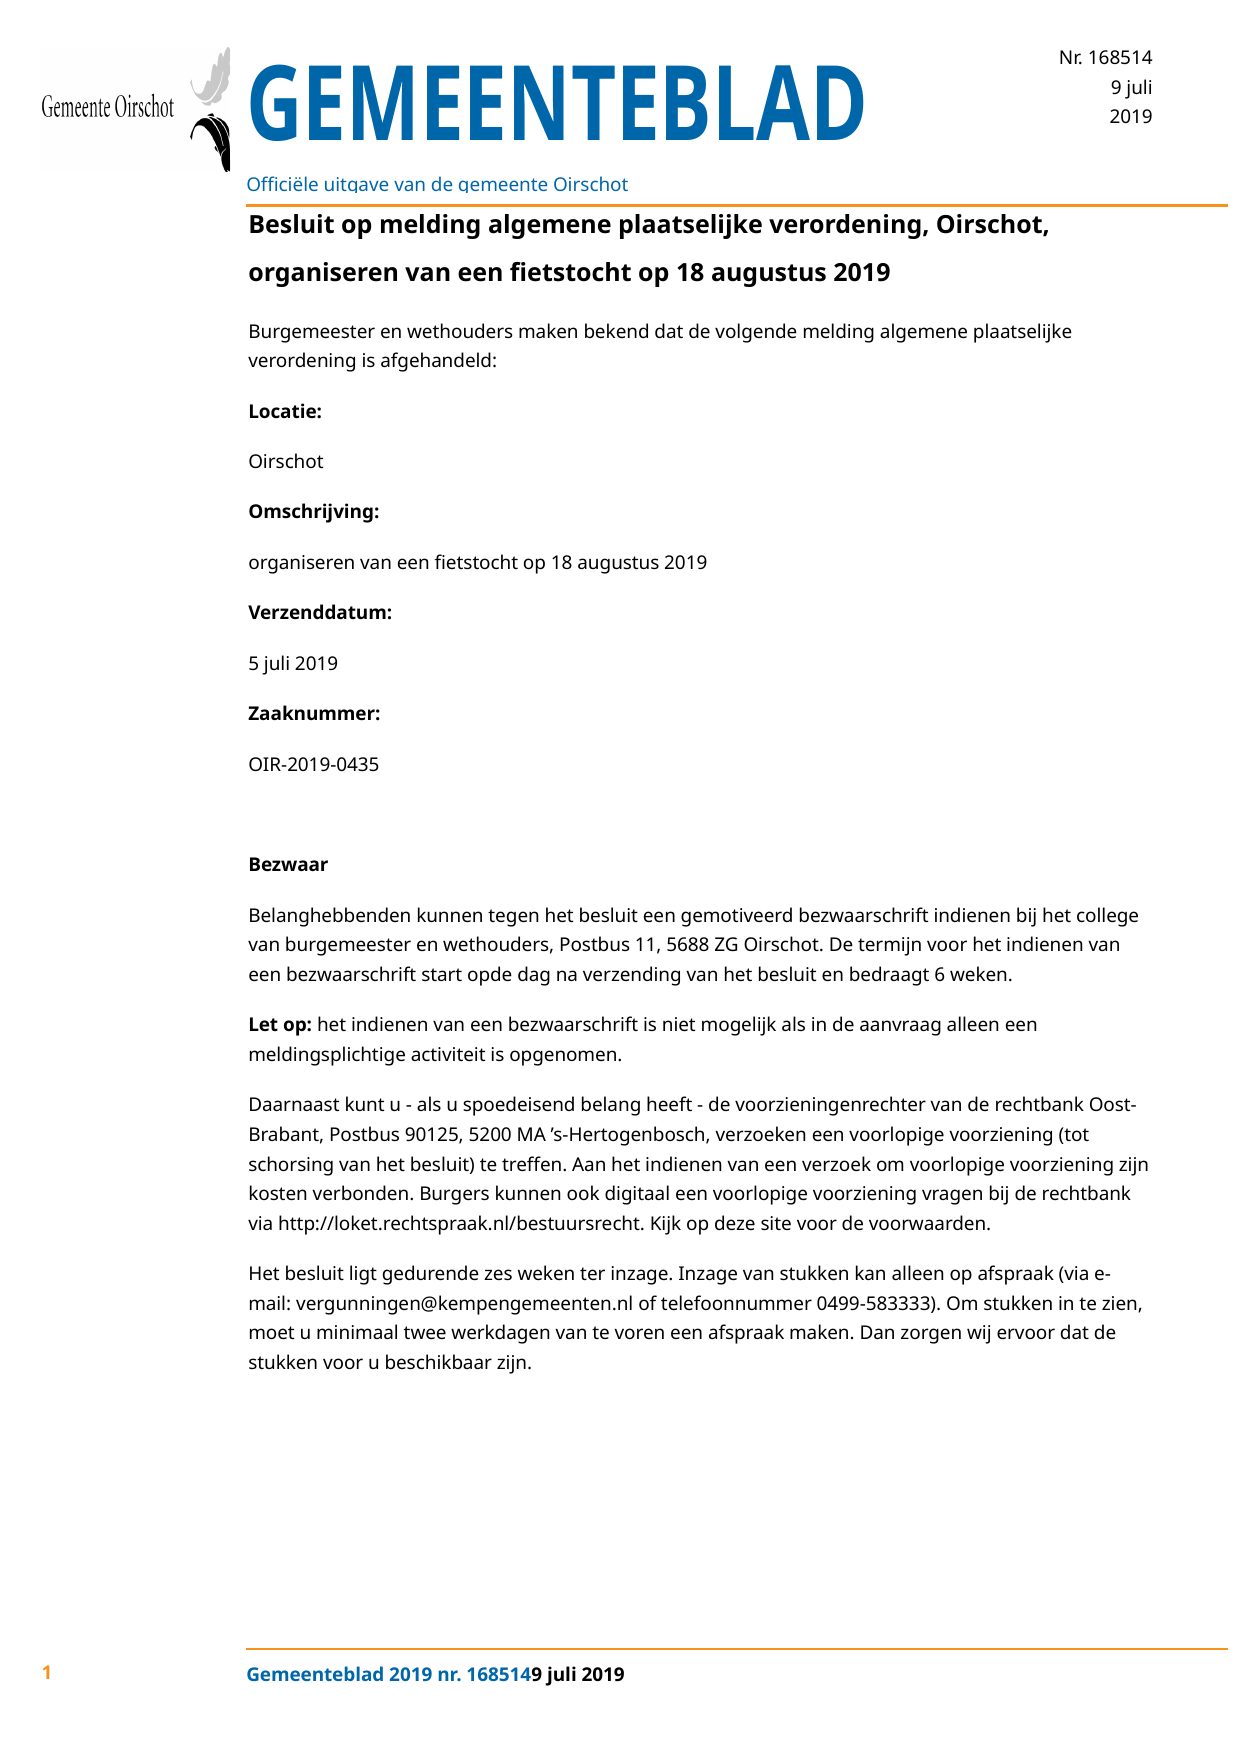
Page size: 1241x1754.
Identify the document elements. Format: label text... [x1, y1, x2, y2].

text Bezwaar [248, 852, 1152, 877]
text Omschrijving: [248, 499, 1152, 524]
text Let op: het indienen van een bezwaarschrift is niet mogelijk als in de aanvraag alleen een meldingsplichtige activiteit is opgenomen. [248, 1012, 1152, 1067]
text Zaaknummer: [248, 700, 1152, 726]
text Oirschot [248, 448, 1152, 474]
text Het besluit ligt gedurende zes weken ter inzage. Inzage van stukken kan alleen op afspraak (via e-mail: vergunningen@kempengemeenten.nl of telefoonnummer 0499-583333). Om stukken in te zien, moet u minimaal twee werkdagen van te voren een afspraak maken. Dan zorgen wij ervoor dat de stukken voor u beschikbaar zijn. [248, 1260, 1152, 1375]
text organiseren van een fietstocht op 18 augustus 2019 [248, 549, 1152, 575]
picture [41, 47, 231, 172]
text Verzenddatum: [248, 599, 1152, 625]
text Locatie: [248, 398, 1152, 424]
text Daarnaast kunt u - als u spoedeisend belang heeft - de voorzieningenrechter van de rechtbank Oost-Brabant, Postbus 90125, 5200 MA ’s-Hertogenbosch, verzoeken een voorlopige voorziening (tot schorsing van het besluit) te treffen. Aan het indienen van een verzoek om voorlopige voorziening zijn kosten verbonden. Burgers kunnen ook digitaal een voorlopige voorziening vragen bij de rechtbank via http://loket.rechtspraak.nl/bestuursrecht. Kijk op deze site voor de voorwaarden. [248, 1092, 1152, 1236]
text 5 juli 2019 [248, 650, 1152, 676]
text Besluit op melding algemene plaatselijke verordening, Oirschot, organiseren van een fietstocht op 18 augustus 2019 [248, 207, 1152, 288]
text OIR-2019-0435 [248, 751, 1152, 777]
text Belanghebbenden kunnen tegen het besluit een gemotiveerd bezwaarschrift indienen bij het college van burgemeester en wethouders, Postbus 11, 5688 ZG Oirschot. De termijn voor het indienen van een bezwaarschrift start opde dag na verzending van het besluit en bedraagt 6 weken. [248, 902, 1152, 987]
text Burgemeester en wethouders maken bekend dat de volgende melding algemene plaatselijke verordening is afgehandeld: [248, 318, 1152, 373]
